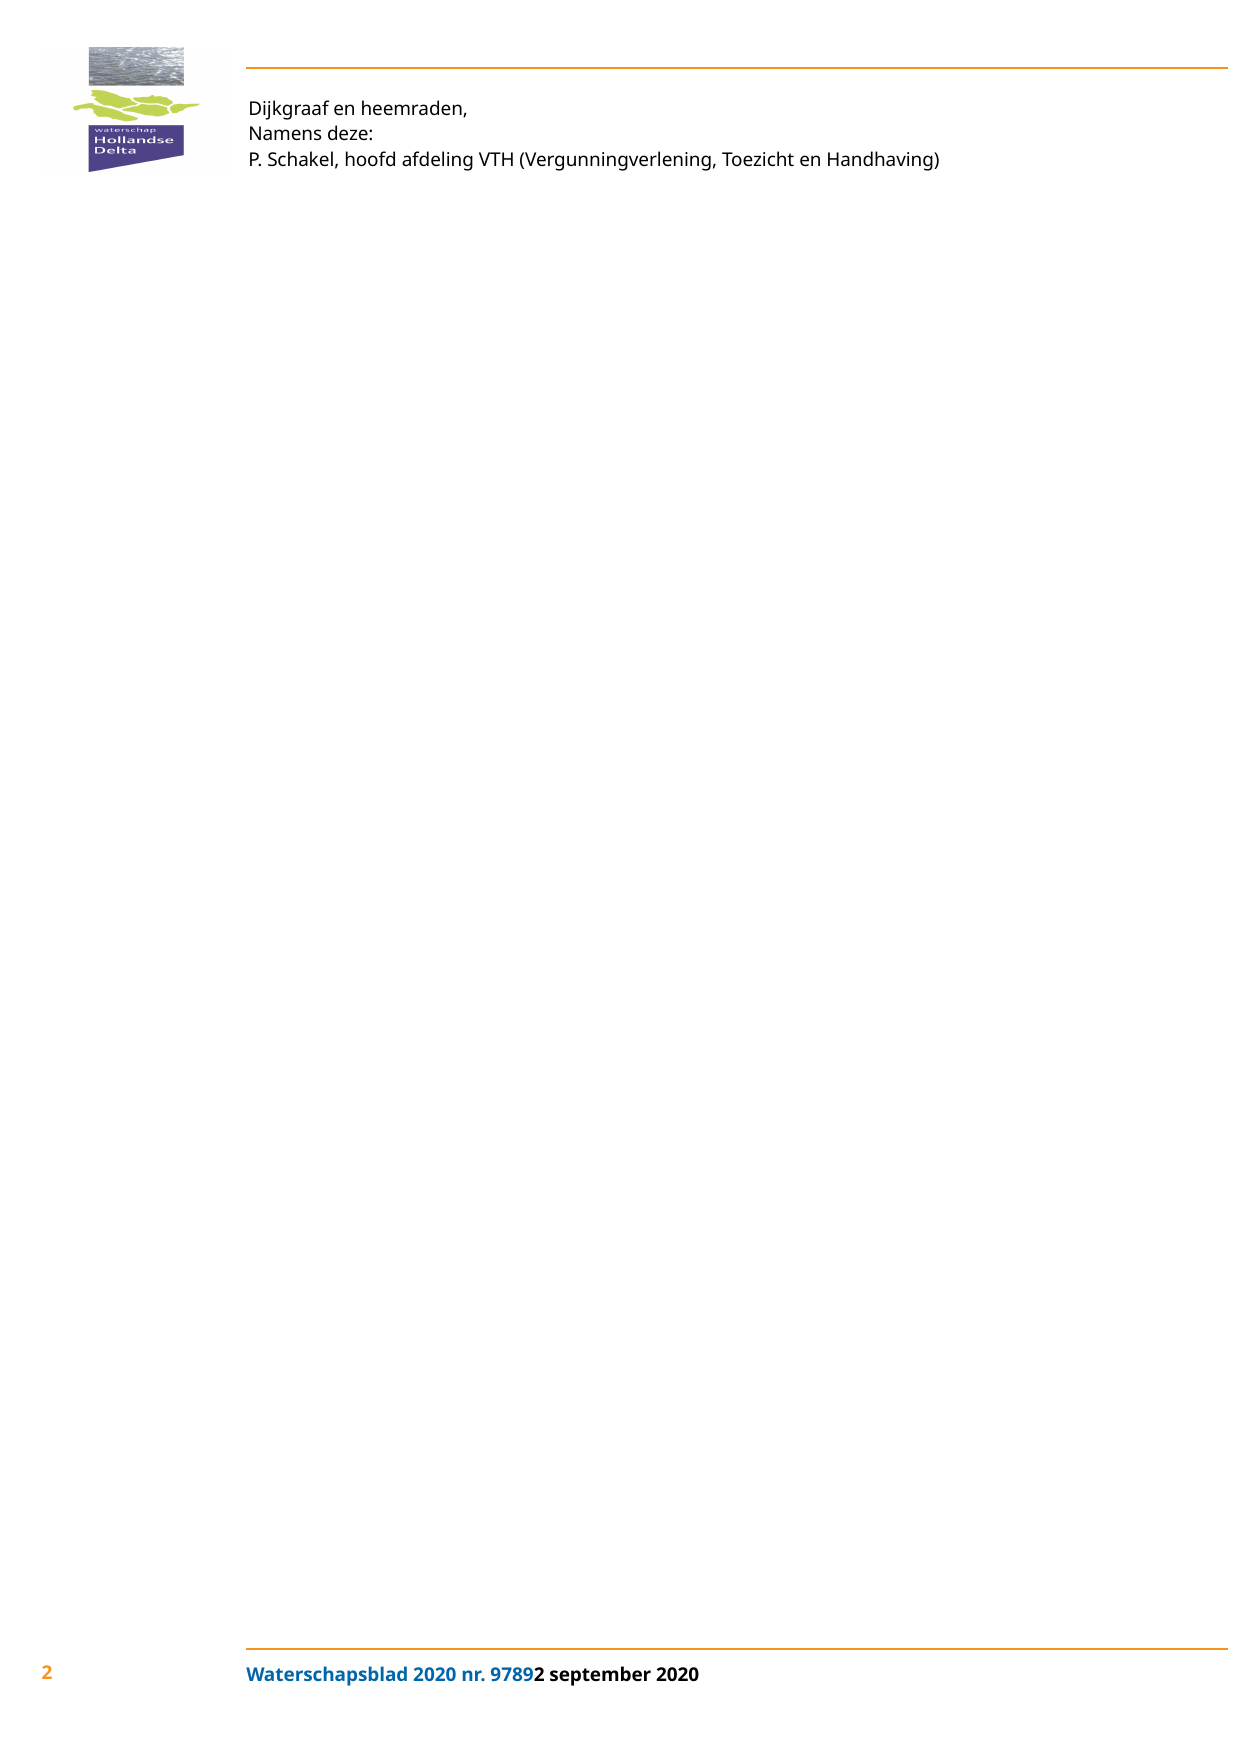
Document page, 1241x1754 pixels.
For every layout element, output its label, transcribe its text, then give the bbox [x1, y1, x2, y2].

text Namens deze: [248, 121, 1152, 146]
picture [41, 47, 231, 172]
text Dijkgraaf en heemraden, [248, 95, 1152, 121]
text P. Schakel, hoofd afdeling VTH (Vergunningverlening, Toezicht en Handhaving) [248, 146, 1152, 172]
